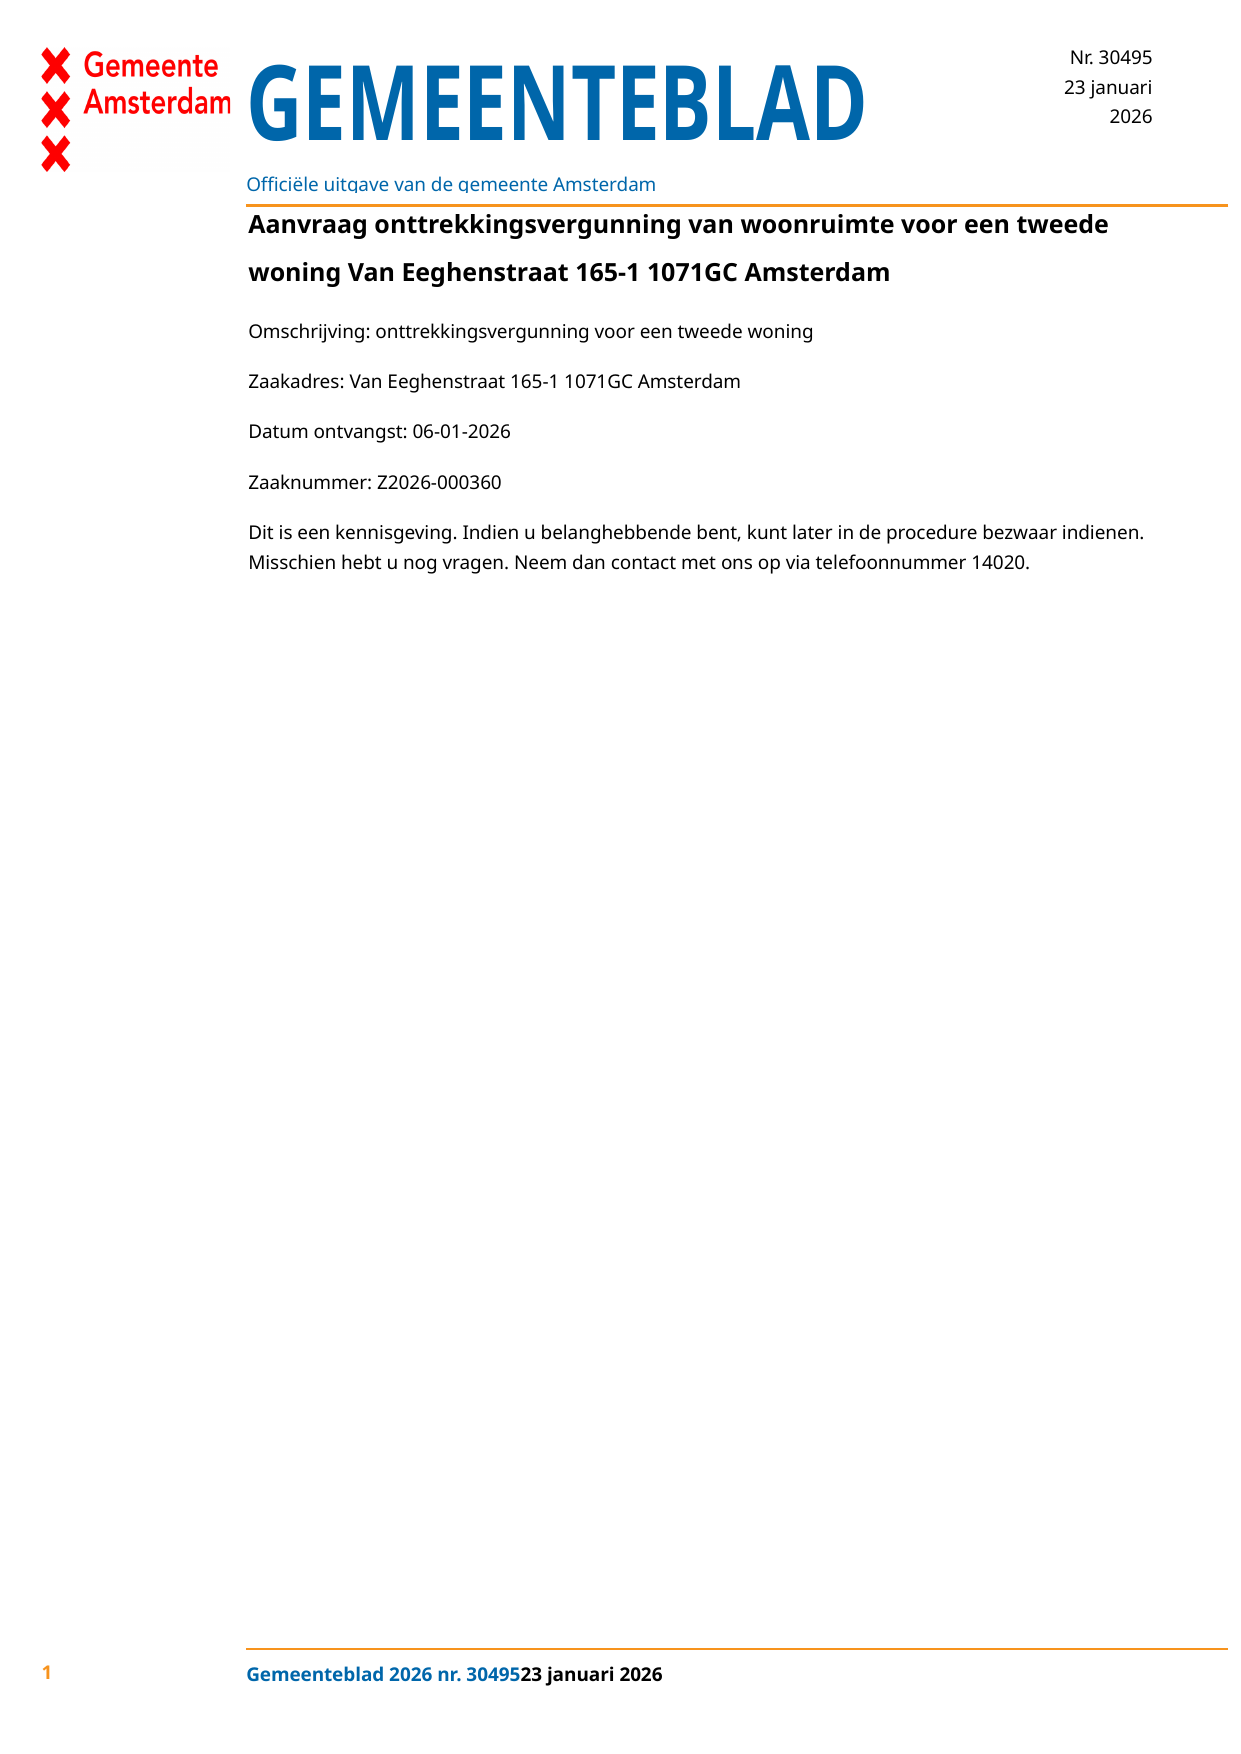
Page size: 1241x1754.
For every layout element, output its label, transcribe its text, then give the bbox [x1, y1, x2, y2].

picture [41, 47, 231, 172]
text Dit is een kennisgeving. Indien u belanghebbende bent, kunt later in de procedure bezwaar indienen. Misschien hebt u nog vragen. Neem dan contact met ons op via telefoonnummer 14020. [248, 519, 1152, 575]
text Zaaknummer: Z2026-000360 [248, 469, 1152, 495]
text Datum ontvangst: 06-01-2026 [248, 419, 1152, 444]
text Omschrijving: onttrekkingsvergunning voor een tweede woning [248, 318, 1152, 344]
text Zaakadres: Van Eeghenstraat 165-1 1071GC Amsterdam [248, 368, 1152, 394]
text Aanvraag onttrekkingsvergunning van woonruimte voor een tweede woning Van Eeghenstraat 165-1 1071GC Amsterdam [248, 207, 1152, 288]
